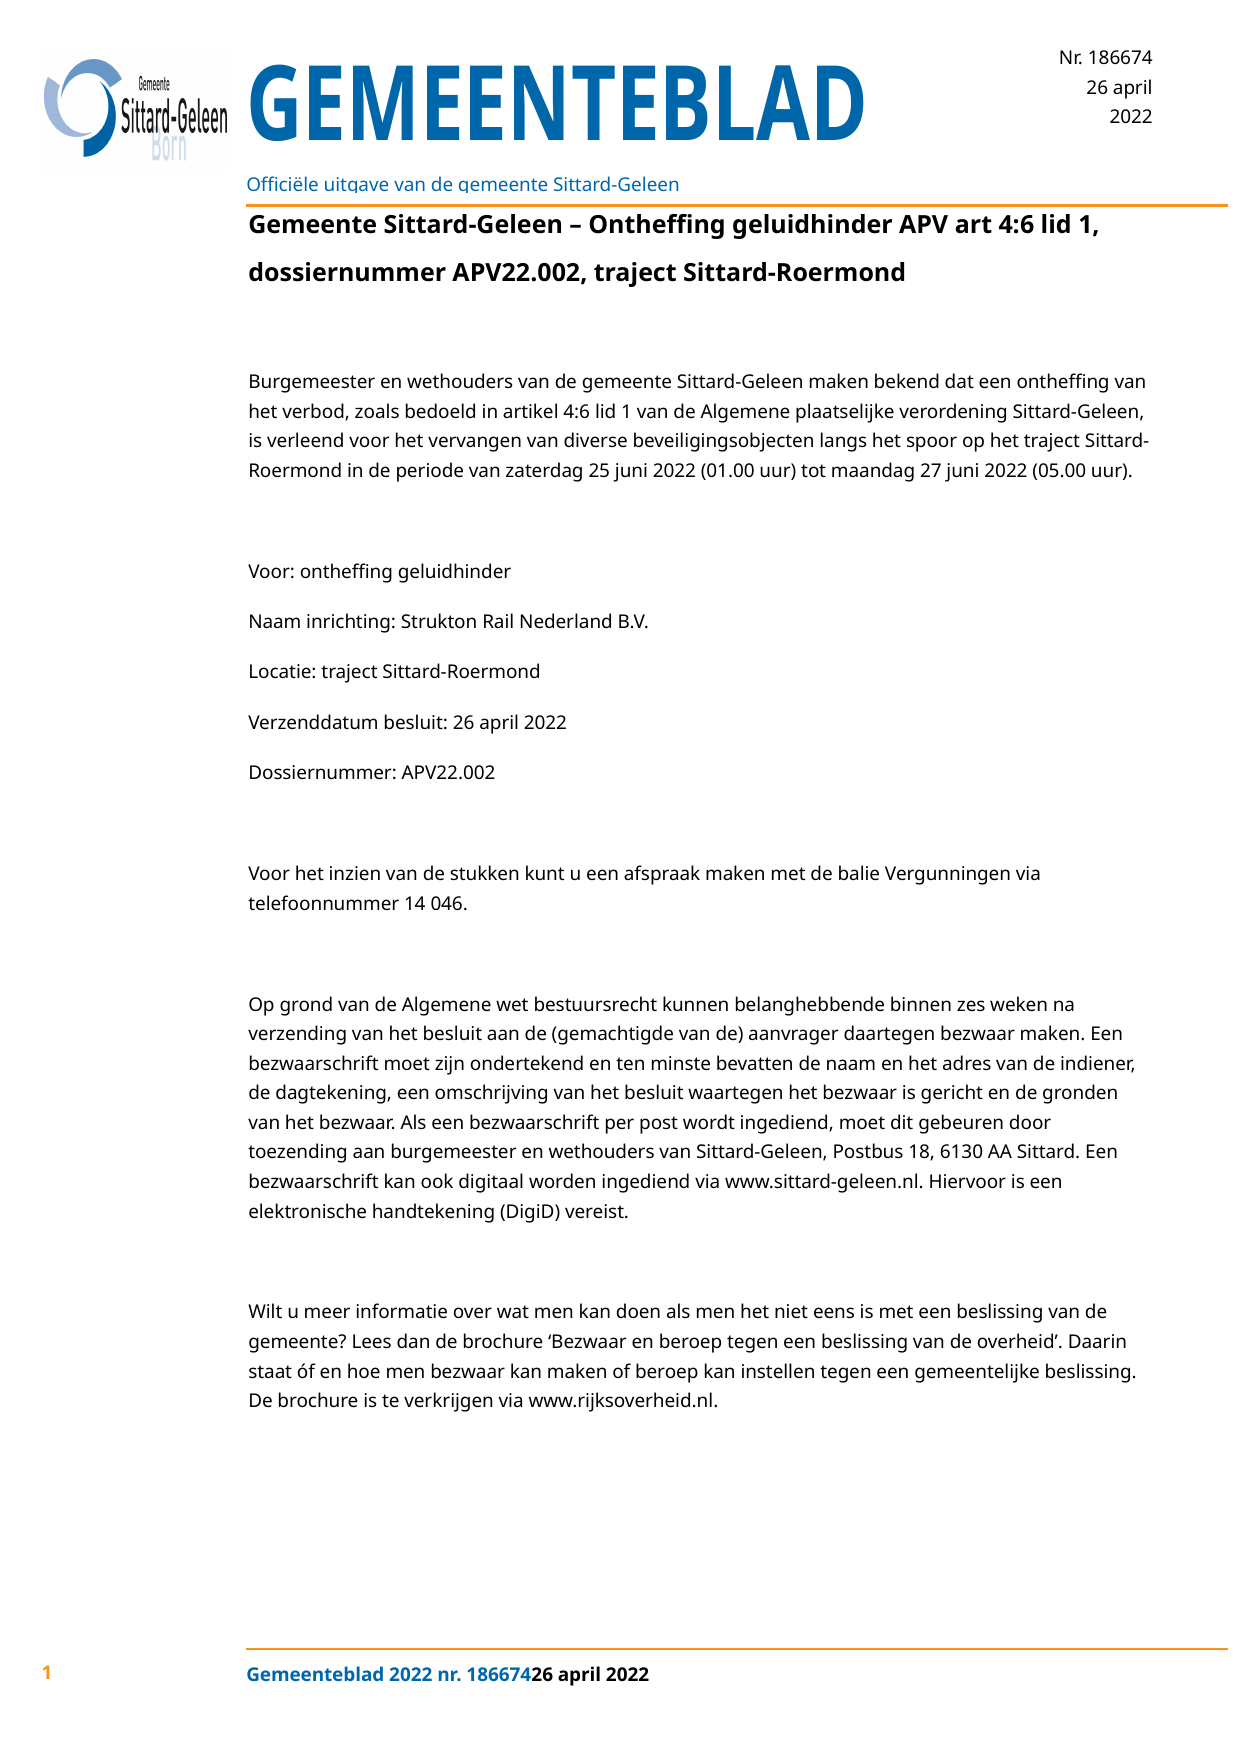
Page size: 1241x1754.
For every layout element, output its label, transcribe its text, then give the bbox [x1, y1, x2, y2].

text Burgemeester en wethouders van de gemeente Sittard-Geleen maken bekend dat een ontheffing van het verbod, zoals bedoeld in artikel 4:6 lid 1 van de Algemene plaatselijke verordening Sittard-Geleen, is verleend voor het vervangen van diverse beveiligingsobjecten langs het spoor op het traject Sittard-Roermond in de periode van zaterdag 25 juni 2022 (01.00 uur) tot maandag 27 juni 2022 (05.00 uur). [248, 368, 1152, 483]
text Wilt u meer informatie over wat men kan doen als men het niet eens is met een beslissing van de gemeente? Lees dan de brochure ‘Bezwaar en beroep tegen een beslissing van de overheid’. Daarin staat óf en hoe men bezwaar kan maken of beroep kan instellen tegen een gemeentelijke beslissing. De brochure is te verkrijgen via www.rijksoverheid.nl. [248, 1299, 1152, 1413]
text Verzenddatum besluit: 26 april 2022 [248, 709, 1152, 735]
text Voor: ontheffing geluidhinder [248, 558, 1152, 584]
text Op grond van de Algemene wet bestuursrecht kunnen belanghebbende binnen zes weken na verzending van het besluit aan de (gemachtigde van de) aanvrager daartegen bezwaar maken. Een bezwaarschrift moet zijn ondertekend en ten minste bevatten de naam en het adres van de indiener, de dagtekening, een omschrijving van het besluit waartegen het bezwaar is gericht en de gronden van het bezwaar. Als een bezwaarschrift per post wordt ingediend, moet dit gebeuren door toezending aan burgemeester en wethouders van Sittard-Geleen, Postbus 18, 6130 AA Sittard. Een bezwaarschrift kan ook digitaal worden ingediend via www.sittard-geleen.nl. Hiervoor is een elektronische handtekening (DigiD) vereist. [248, 991, 1152, 1224]
text Gemeente Sittard-Geleen – Ontheffing geluidhinder APV art 4:6 lid 1, dossiernummer APV22.002, traject Sittard-Roermond [248, 207, 1152, 288]
text Voor het inzien van de stukken kunt u een afspraak maken met de balie Vergunningen via telefoonnummer 14 046. [248, 860, 1152, 916]
text Dossiernummer: APV22.002 [248, 759, 1152, 785]
picture [41, 47, 231, 172]
text Naam inrichting: Strukton Rail Nederland B.V. [248, 608, 1152, 634]
text Locatie: traject Sittard-Roermond [248, 659, 1152, 684]
